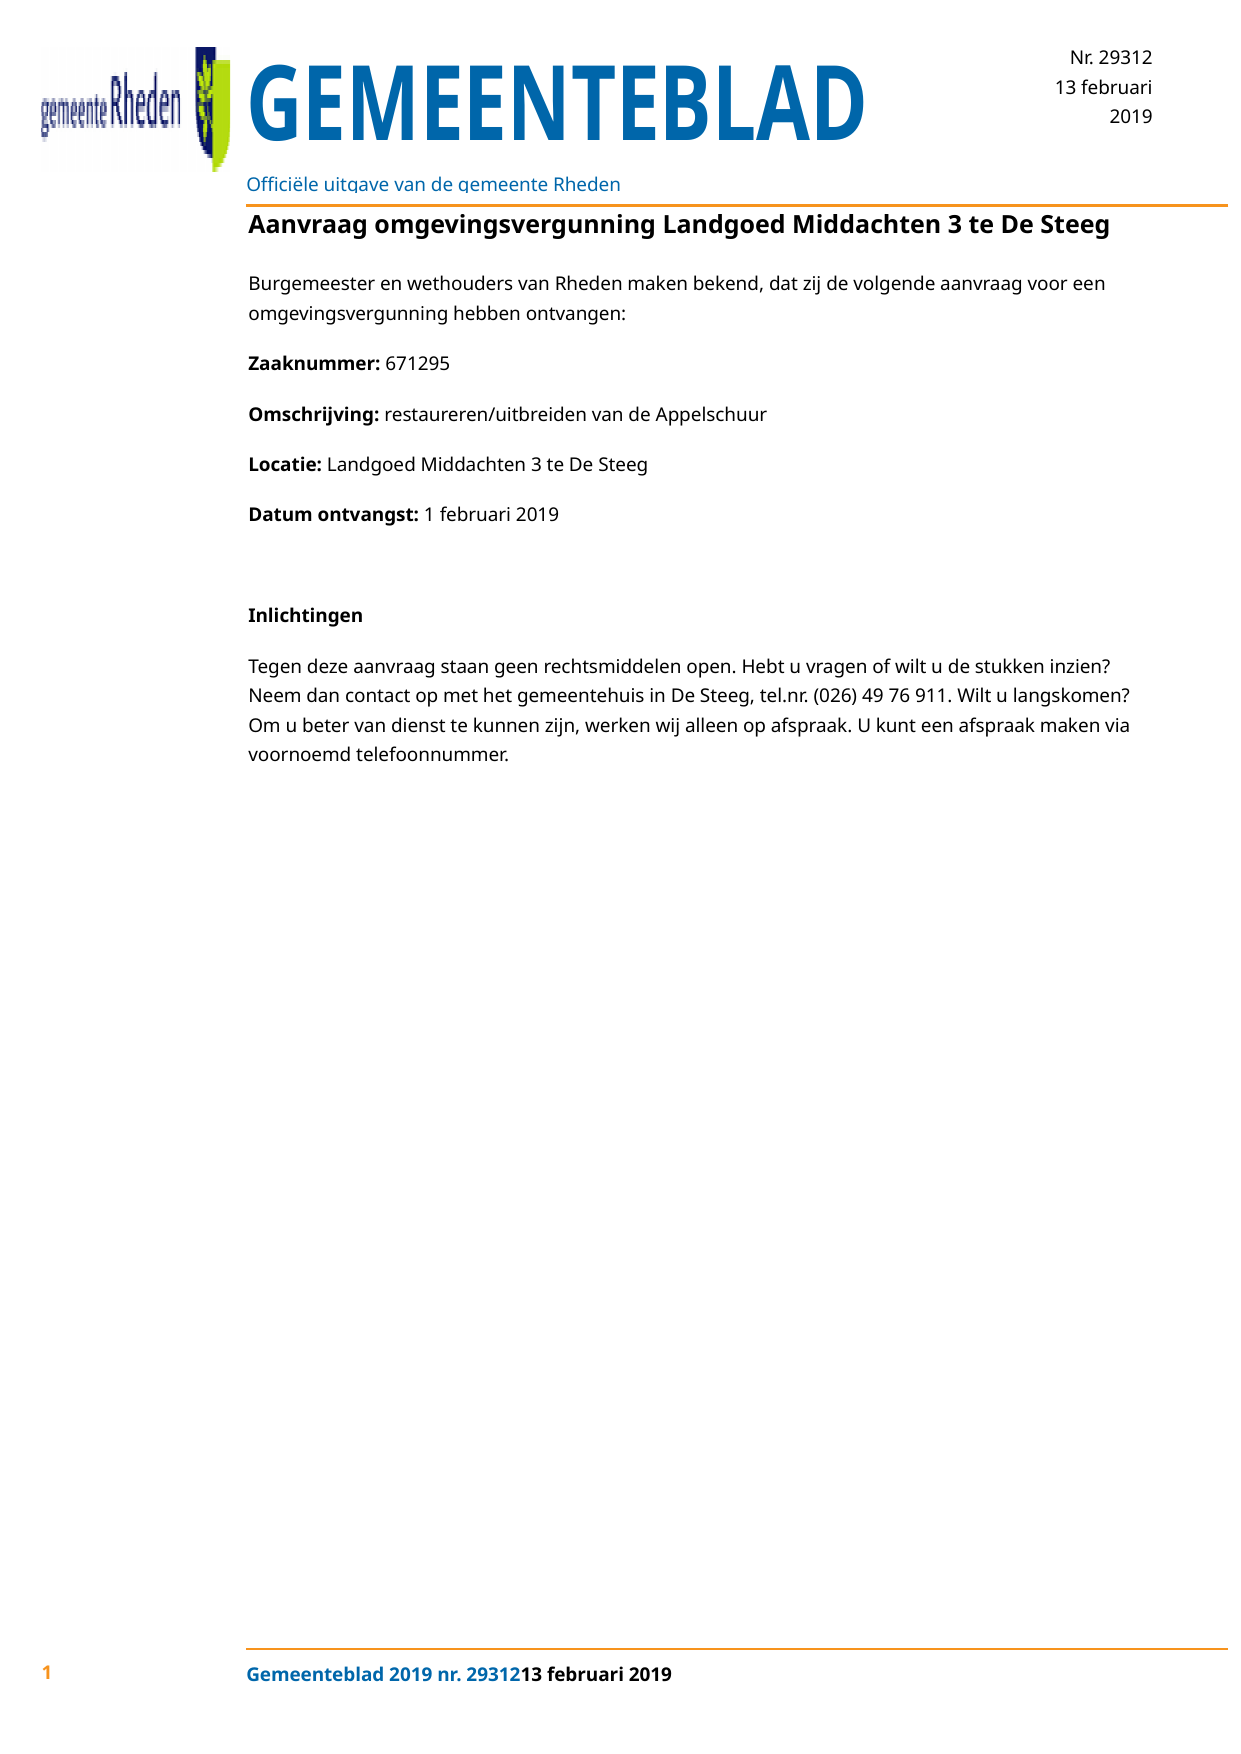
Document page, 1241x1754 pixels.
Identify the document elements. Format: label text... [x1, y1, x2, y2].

text Omschrijving: restaureren/uitbreiden van de Appelschuur [248, 401, 1152, 426]
picture [41, 47, 231, 172]
text Zaaknummer: 671295 [248, 350, 1152, 376]
text Datum ontvangst: 1 februari 2019 [248, 502, 1152, 527]
text Tegen deze aanvraag staan geen rechtsmiddelen open. Hebt u vragen of wilt u de stukken inzien? Neem dan contact op met het gemeentehuis in De Steeg, tel.nr. (026) 49 76 911. Wilt u langskomen? Om u beter van dienst te kunnen zijn, werken wij alleen op afspraak. U kunt een afspraak maken via voornoemd telefoonnummer. [248, 653, 1152, 767]
text Inlichtingen [248, 602, 1152, 628]
text Locatie: Landgoed Middachten 3 te De Steeg [248, 451, 1152, 477]
text Aanvraag omgevingsvergunning Landgoed Middachten 3 te De Steeg [248, 207, 1152, 241]
text Burgemeester en wethouders van Rheden maken bekend, dat zij de volgende aanvraag voor een omgevingsvergunning hebben ontvangen: [248, 270, 1152, 326]
